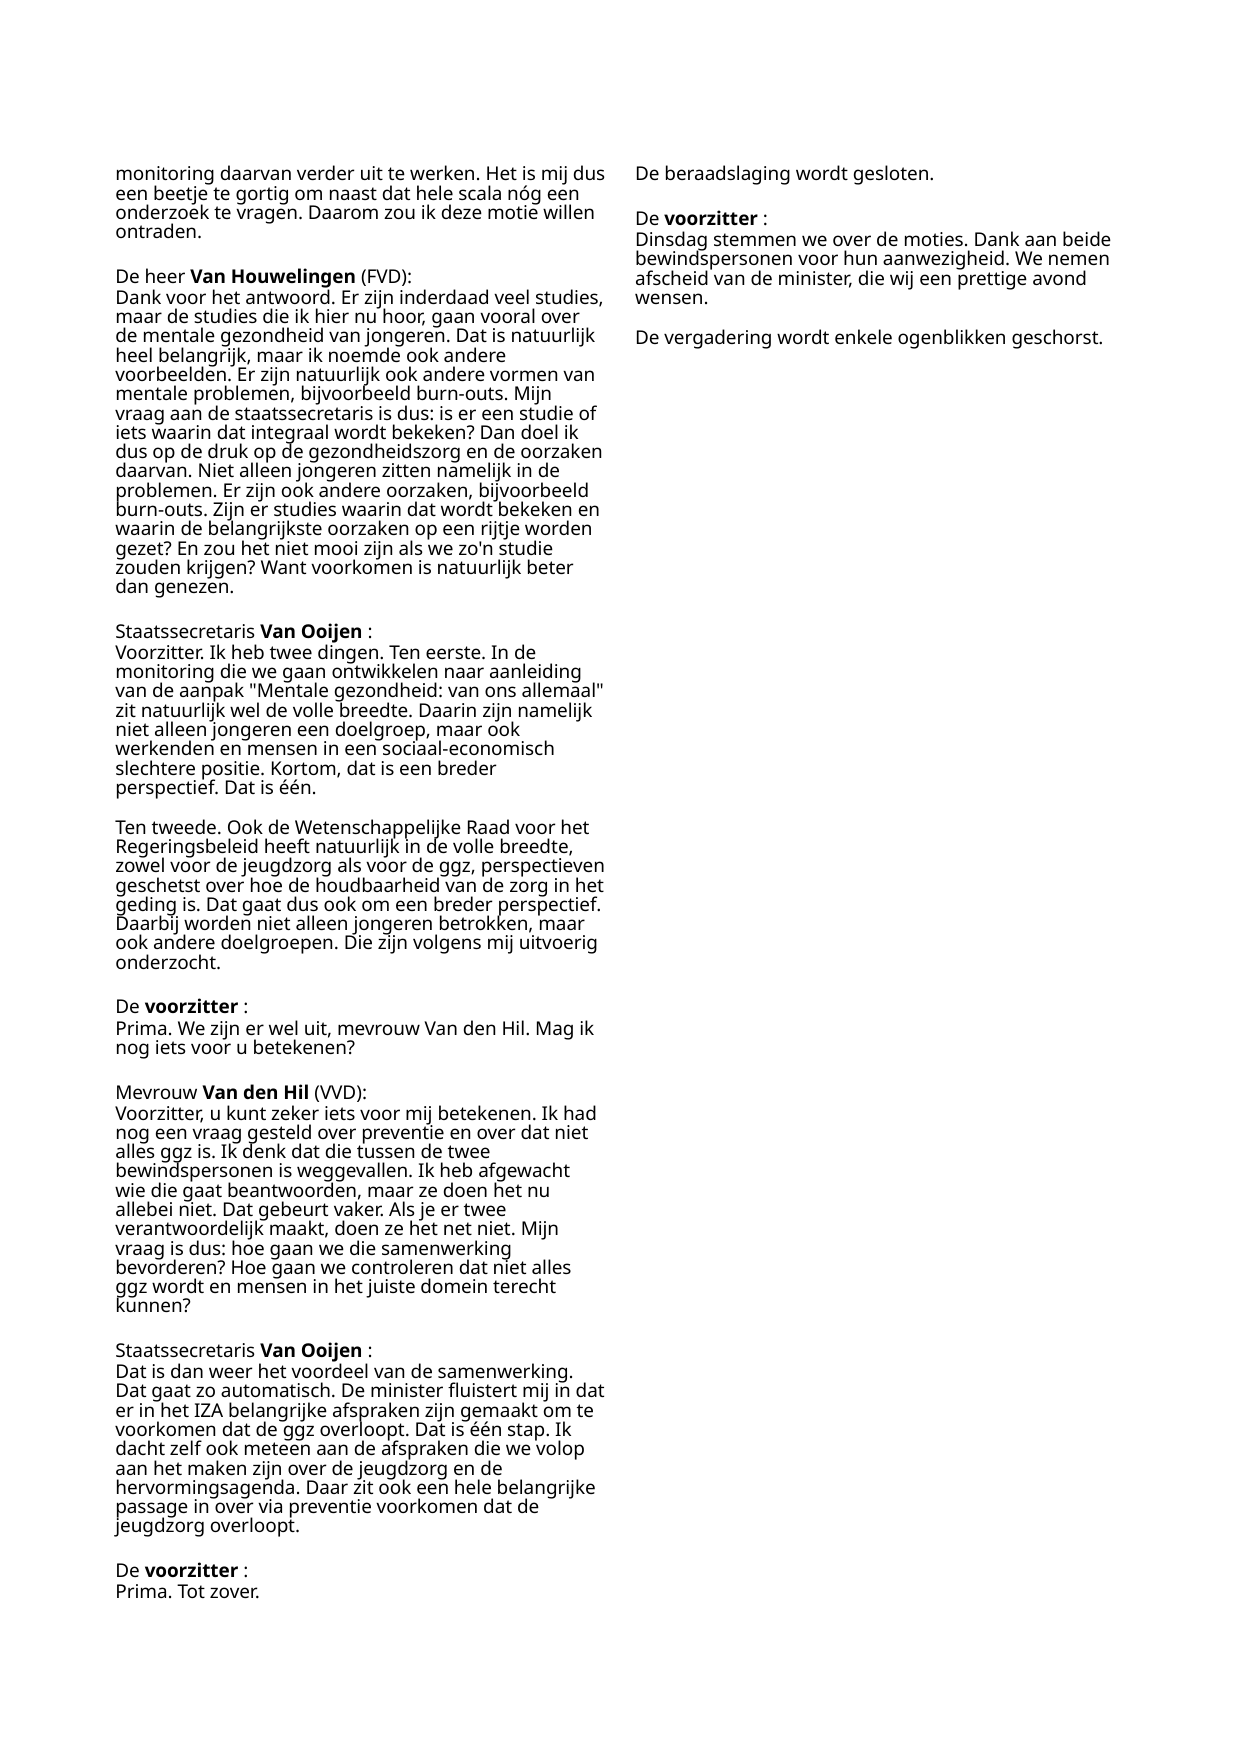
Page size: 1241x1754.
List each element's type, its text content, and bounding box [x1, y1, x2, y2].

text Mevrouw Van den Hil (VVD): [115, 1079, 605, 1104]
text De heer Van Houwelingen (FVD): [115, 263, 605, 289]
text Ten tweede. Ook de Wetenschappelijke Raad voor het Regeringsbeleid heeft natuurlijk in de volle breedte, zowel voor de jeugdzorg als voor de ggz, perspectieven geschetst over hoe de houdbaarheid van de zorg in het geding is. Dat gaat dus ook om een breder perspectief. Daarbij worden niet alleen jongeren betrokken, maar ook andere doelgroepen. Die zijn volgens mij uitvoerig onderzocht. [115, 819, 605, 973]
text Prima. We zijn er wel uit, mevrouw Van den Hil. Mag ik nog iets voor u betekenen? [115, 1019, 605, 1058]
text monitoring daarvan verder uit te werken. Het is mij dus een beetje te gortig om naast dat hele scala nóg een onderzoek te vragen. Daarom zou ik deze motie willen ontraden. [115, 165, 605, 242]
text De voorzitter : [115, 994, 605, 1019]
text Dank voor het antwoord. Er zijn inderdaad veel studies, maar de studies die ik hier nu hoor, gaan vooral over de mentale gezondheid van jongeren. Dat is natuurlijk heel belangrijk, maar ik noemde ook andere voorbeelden. Er zijn natuurlijk ook andere vormen van mentale problemen, bijvoorbeeld burn-outs. Mijn vraag aan de staatssecretaris is dus: is er een studie of iets waarin dat integraal wordt bekeken? Dan doel ik dus op de druk op de gezondheidszorg en de oorzaken daarvan. Niet alleen jongeren zitten namelijk in de problemen. Er zijn ook andere oorzaken, bijvoorbeeld burn-outs. Zijn er studies waarin dat wordt bekeken en waarin de belangrijkste oorzaken op een rijtje worden gezet? En zou het niet mooi zijn als we zo'n studie zouden krijgen? Want voorkomen is natuurlijk beter dan genezen. [115, 289, 605, 597]
text Dinsdag stemmen we over de moties. Dank aan beide bewindspersonen voor hun aanwezigheid. We nemen afscheid van de minister, die wij een prettige avond wensen. [635, 231, 1125, 308]
text De beraadslaging wordt gesloten. [635, 165, 1125, 184]
text De voorzitter : [635, 205, 1125, 231]
text De vergadering wordt enkele ogenblikken geschorst. [635, 329, 1125, 348]
text Staatssecretaris Van Ooijen : [115, 618, 605, 644]
text Prima. Tot zover. [115, 1583, 605, 1602]
text Staatssecretaris Van Ooijen : [115, 1337, 605, 1363]
text Dat is dan weer het voordeel van de samenwerking. Dat gaat zo automatisch. De minister fluistert mij in dat er in het IZA belangrijke afspraken zijn gemaakt om te voorkomen dat de ggz overloopt. Dat is één stap. Ik dacht zelf ook meteen aan de afspraken die we volop aan het maken zijn over de jeugdzorg en de hervormingsagenda. Daar zit ook een hele belangrijke passage in over via preventie voorkomen dat de jeugdzorg overloopt. [115, 1363, 605, 1537]
text Voorzitter, u kunt zeker iets voor mij betekenen. Ik had nog een vraag gesteld over preventie en over dat niet alles ggz is. Ik denk dat die tussen de twee bewindspersonen is weggevallen. Ik heb afgewacht wie die gaat beantwoorden, maar ze doen het nu allebei niet. Dat gebeurt vaker. Als je er twee verantwoordelijk maakt, doen ze het net niet. Mijn vraag is dus: hoe gaan we die samenwerking bevorderen? Hoe gaan we controleren dat niet alles ggz wordt en mensen in het juiste domein terecht kunnen? [115, 1104, 605, 1317]
text De voorzitter : [115, 1557, 605, 1583]
text Voorzitter. Ik heb twee dingen. Ten eerste. In de monitoring die we gaan ontwikkelen naar aanleiding van de aanpak "Mentale gezondheid: van ons allemaal" zit natuurlijk wel de volle breedte. Daarin zijn namelijk niet alleen jongeren een doelgroep, maar ook werkenden en mensen in een sociaal-economisch slechtere positie. Kortom, dat is een breder perspectief. Dat is één. [115, 644, 605, 798]
